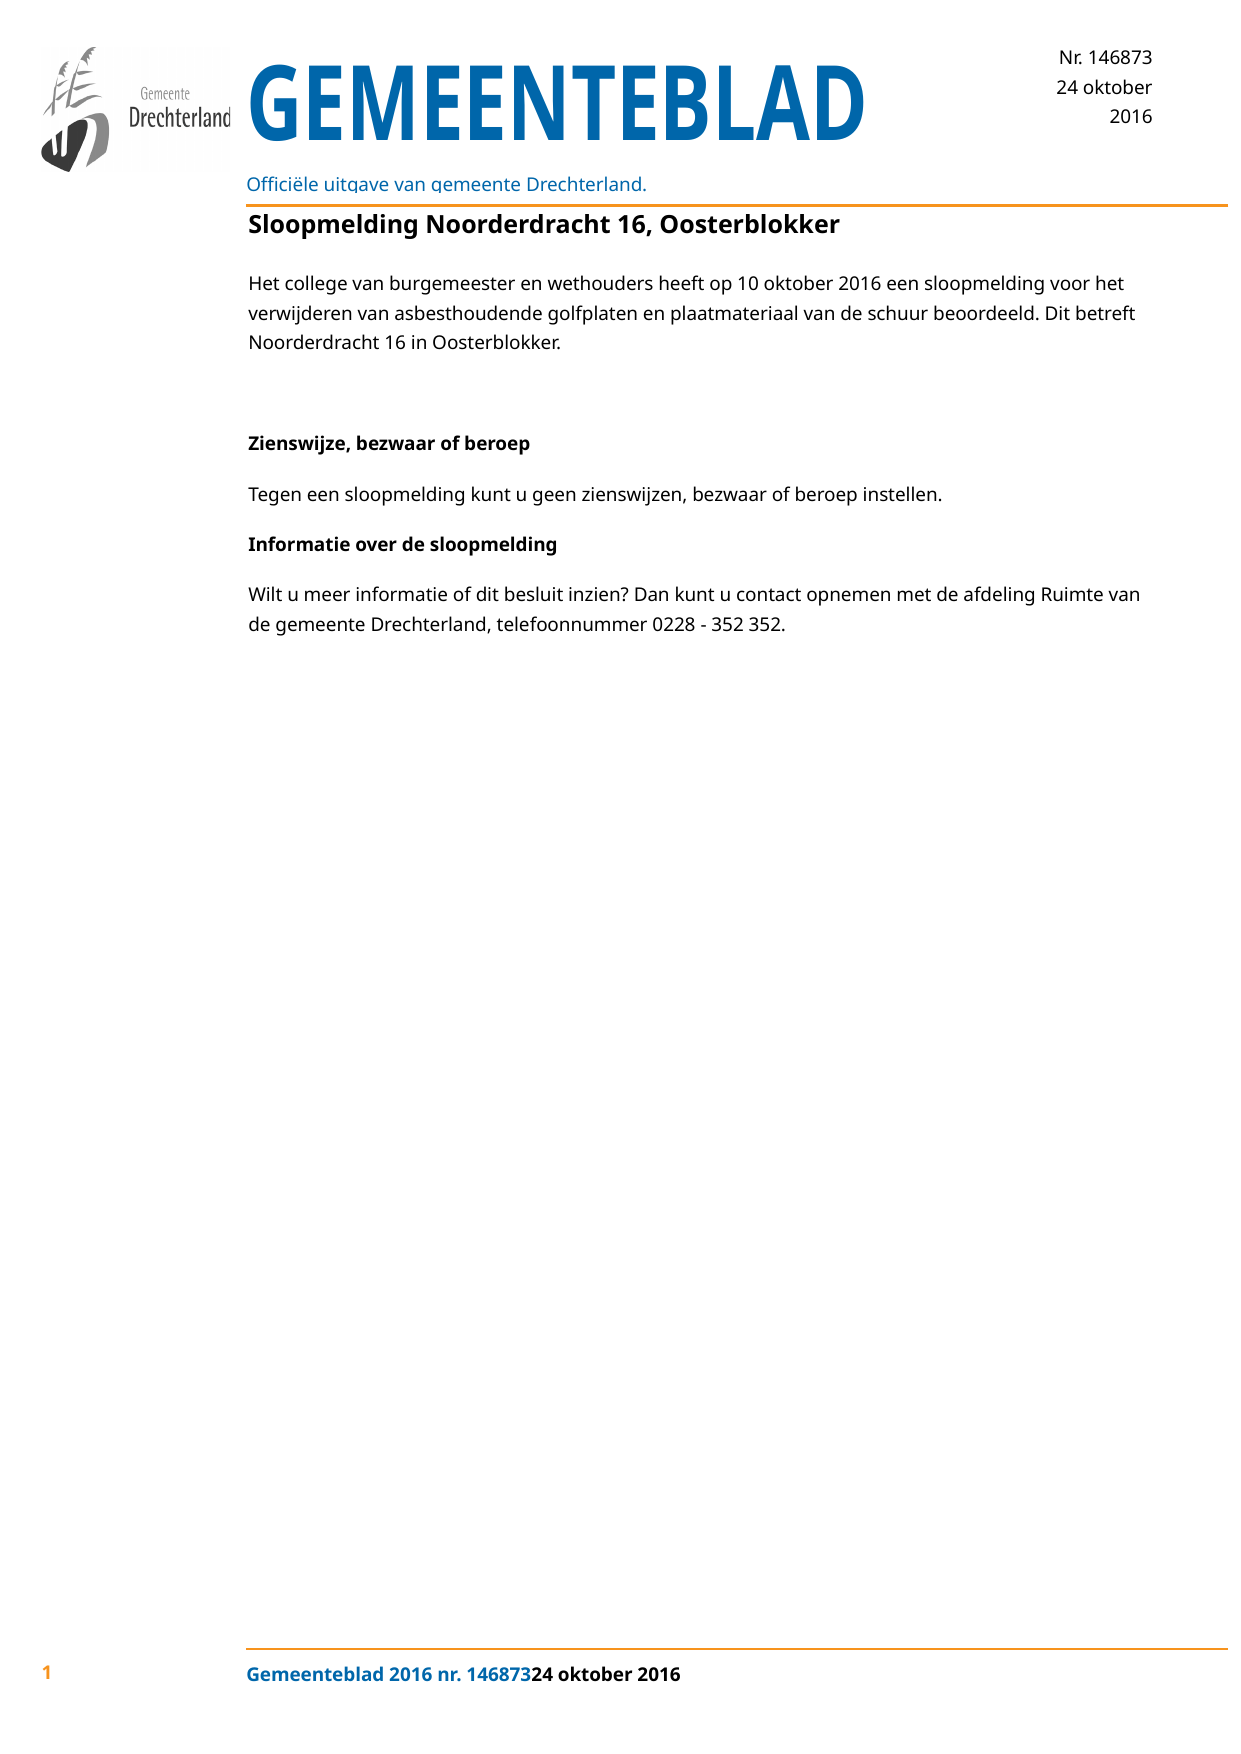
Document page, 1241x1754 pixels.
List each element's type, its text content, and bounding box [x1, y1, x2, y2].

text Zienswijze, bezwaar of beroep [248, 430, 1152, 456]
text Informatie over de sloopmelding [248, 531, 1152, 557]
text Sloopmelding Noorderdracht 16, Oosterblokker [248, 207, 1152, 241]
text Tegen een sloopmelding kunt u geen zienswijzen, bezwaar of beroep instellen. [248, 481, 1152, 506]
text Wilt u meer informatie of dit besluit inzien? Dan kunt u contact opnemen met de afdeling Ruimte van de gemeente Drechterland, telefoonnummer 0228 - 352 352. [248, 582, 1152, 637]
picture [41, 47, 231, 172]
text Het college van burgemeester en wethouders heeft op 10 oktober 2016 een sloopmelding voor het verwijderen van asbesthoudende golfplaten en plaatmateriaal van de schuur beoordeeld. Dit betreft Noorderdracht 16 in Oosterblokker. [248, 270, 1152, 355]
